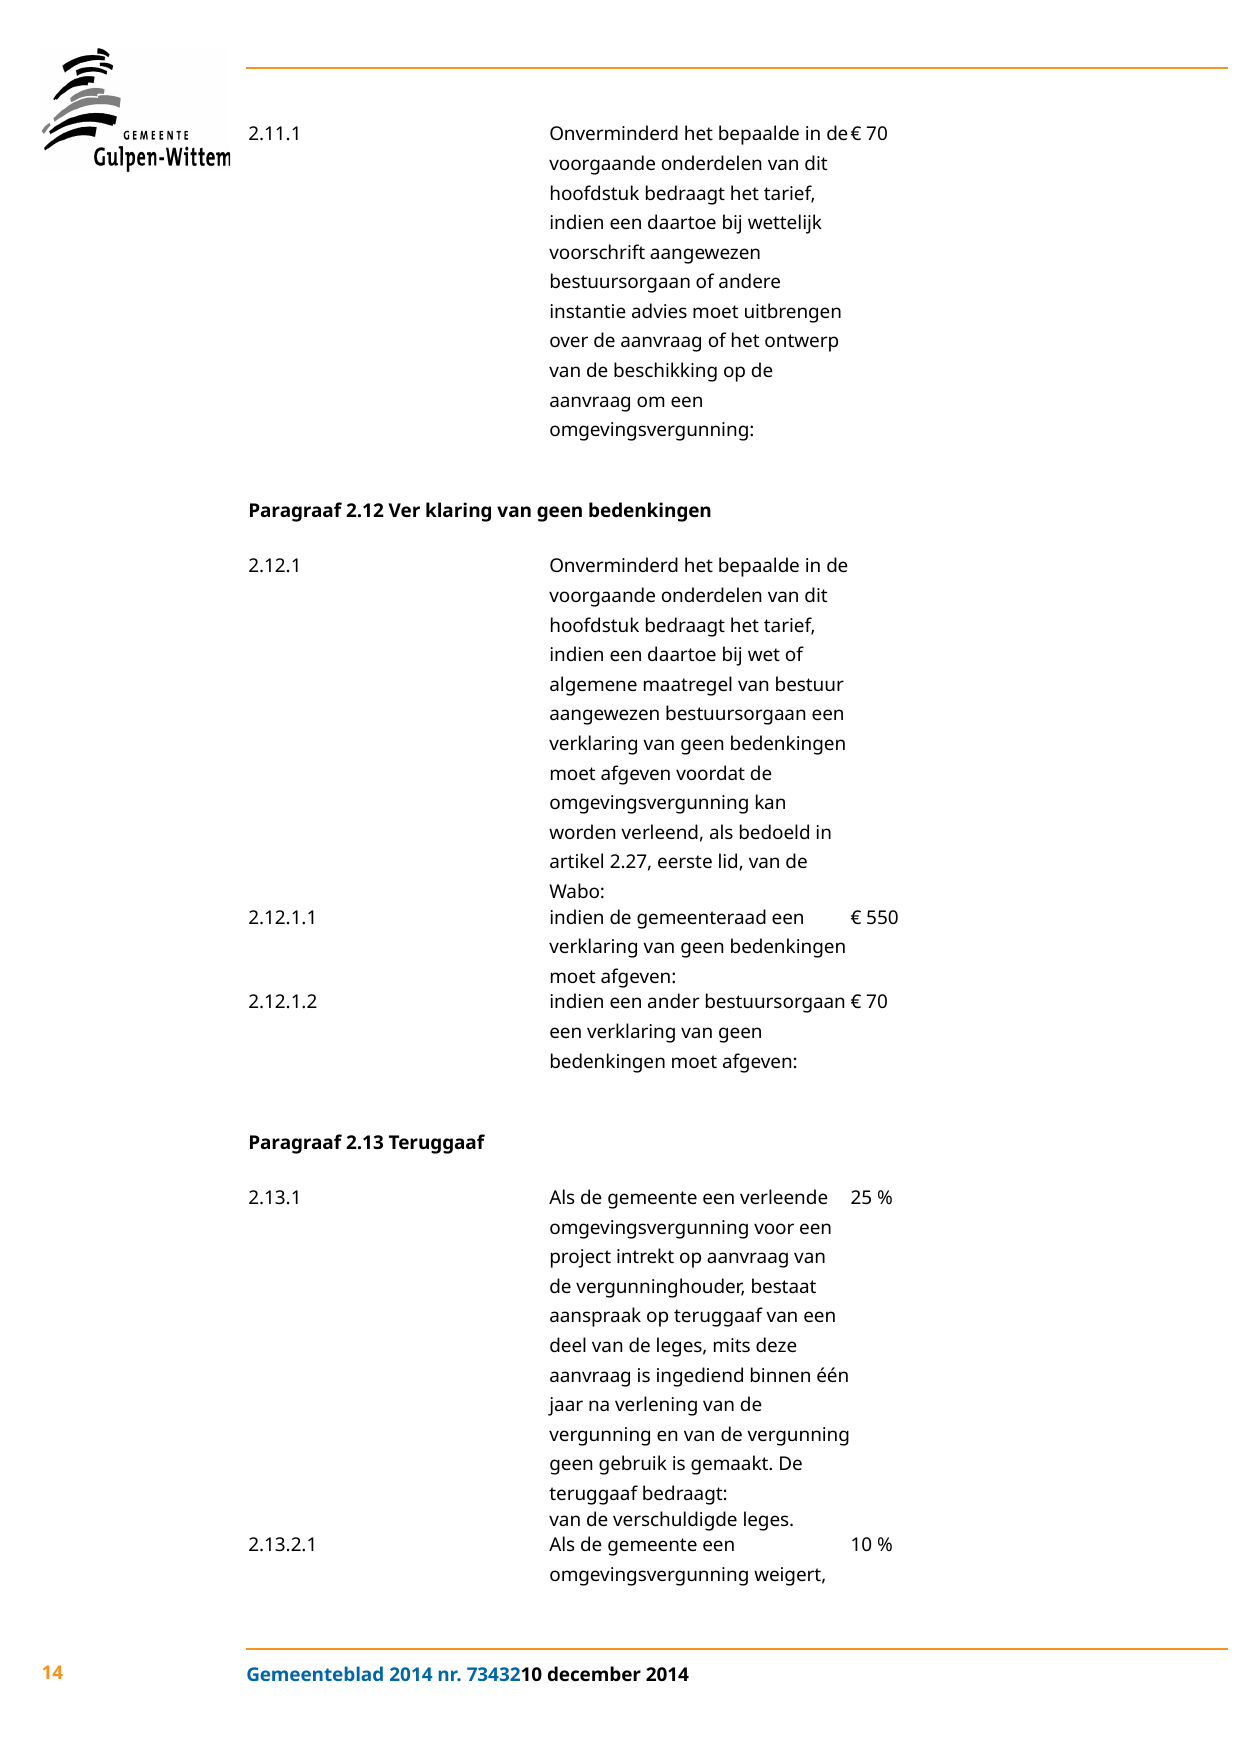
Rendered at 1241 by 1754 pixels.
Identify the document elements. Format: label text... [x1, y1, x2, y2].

table_cell [850, 1506, 1152, 1532]
table_header 25 % [850, 1184, 1152, 1506]
table_header € 70 [850, 121, 1152, 442]
table_cell indien de gemeenteraad een verklaring van geen bedenkingen moet afgeven: [549, 904, 850, 989]
table_cell € 550 [850, 904, 1152, 989]
table_header Onverminderd het bepaalde in de voorgaande onderdelen van dit hoofdstuk bedraagt het tarief, indien een daartoe bij wettelijk voorschrift aangewezen bestuursorgaan of andere instantie advies moet uitbrengen over de aanvraag of het ontwerp van de beschikking op de aanvraag om een omgevingsvergunning: [549, 121, 850, 442]
table_header 2.13.1 [248, 1184, 549, 1506]
table_header 2.12.1 [248, 553, 549, 904]
table_cell 10 % [850, 1532, 1152, 1587]
table_header 2.11.1 [248, 121, 549, 442]
table_header Als de gemeente een verleende omgevingsvergunning voor een project intrekt op aanvraag van de vergunninghouder, bestaat aanspraak op teruggaaf van een deel van de leges, mits deze aanvraag is ingediend binnen één jaar na verlening van de vergunning en van de vergunning geen gebruik is gemaakt. De teruggaaf bedraagt: [549, 1184, 850, 1506]
table_cell 2.12.1.1 [248, 904, 549, 989]
table_cell indien een ander bestuursorgaan een verklaring van geen bedenkingen moet afgeven: [549, 989, 850, 1074]
table_header Onverminderd het bepaalde in de voorgaande onderdelen van dit hoofdstuk bedraagt het tarief, indien een daartoe bij wet of algemene maatregel van bestuur aangewezen bestuursorgaan een verklaring van geen bedenkingen moet afgeven voordat de omgevingsvergunning kan worden verleend, als bedoeld in artikel 2.27, eerste lid, van de Wabo: [549, 553, 850, 904]
table_cell € 70 [850, 989, 1152, 1074]
text Paragraaf 2.13 Teruggaaf [248, 1129, 1152, 1155]
table_header [850, 553, 1152, 904]
table_cell Als de gemeente een omgevingsvergunning weigert, [549, 1532, 850, 1587]
table_cell 2.13.2.1 [248, 1532, 549, 1587]
table_cell van de verschuldigde leges. [549, 1506, 850, 1532]
picture [41, 47, 231, 172]
table_cell [248, 1506, 549, 1532]
text Paragraaf 2.12 Ver klaring van geen bedenkingen [248, 497, 1152, 523]
table_cell 2.12.1.2 [248, 989, 549, 1074]
